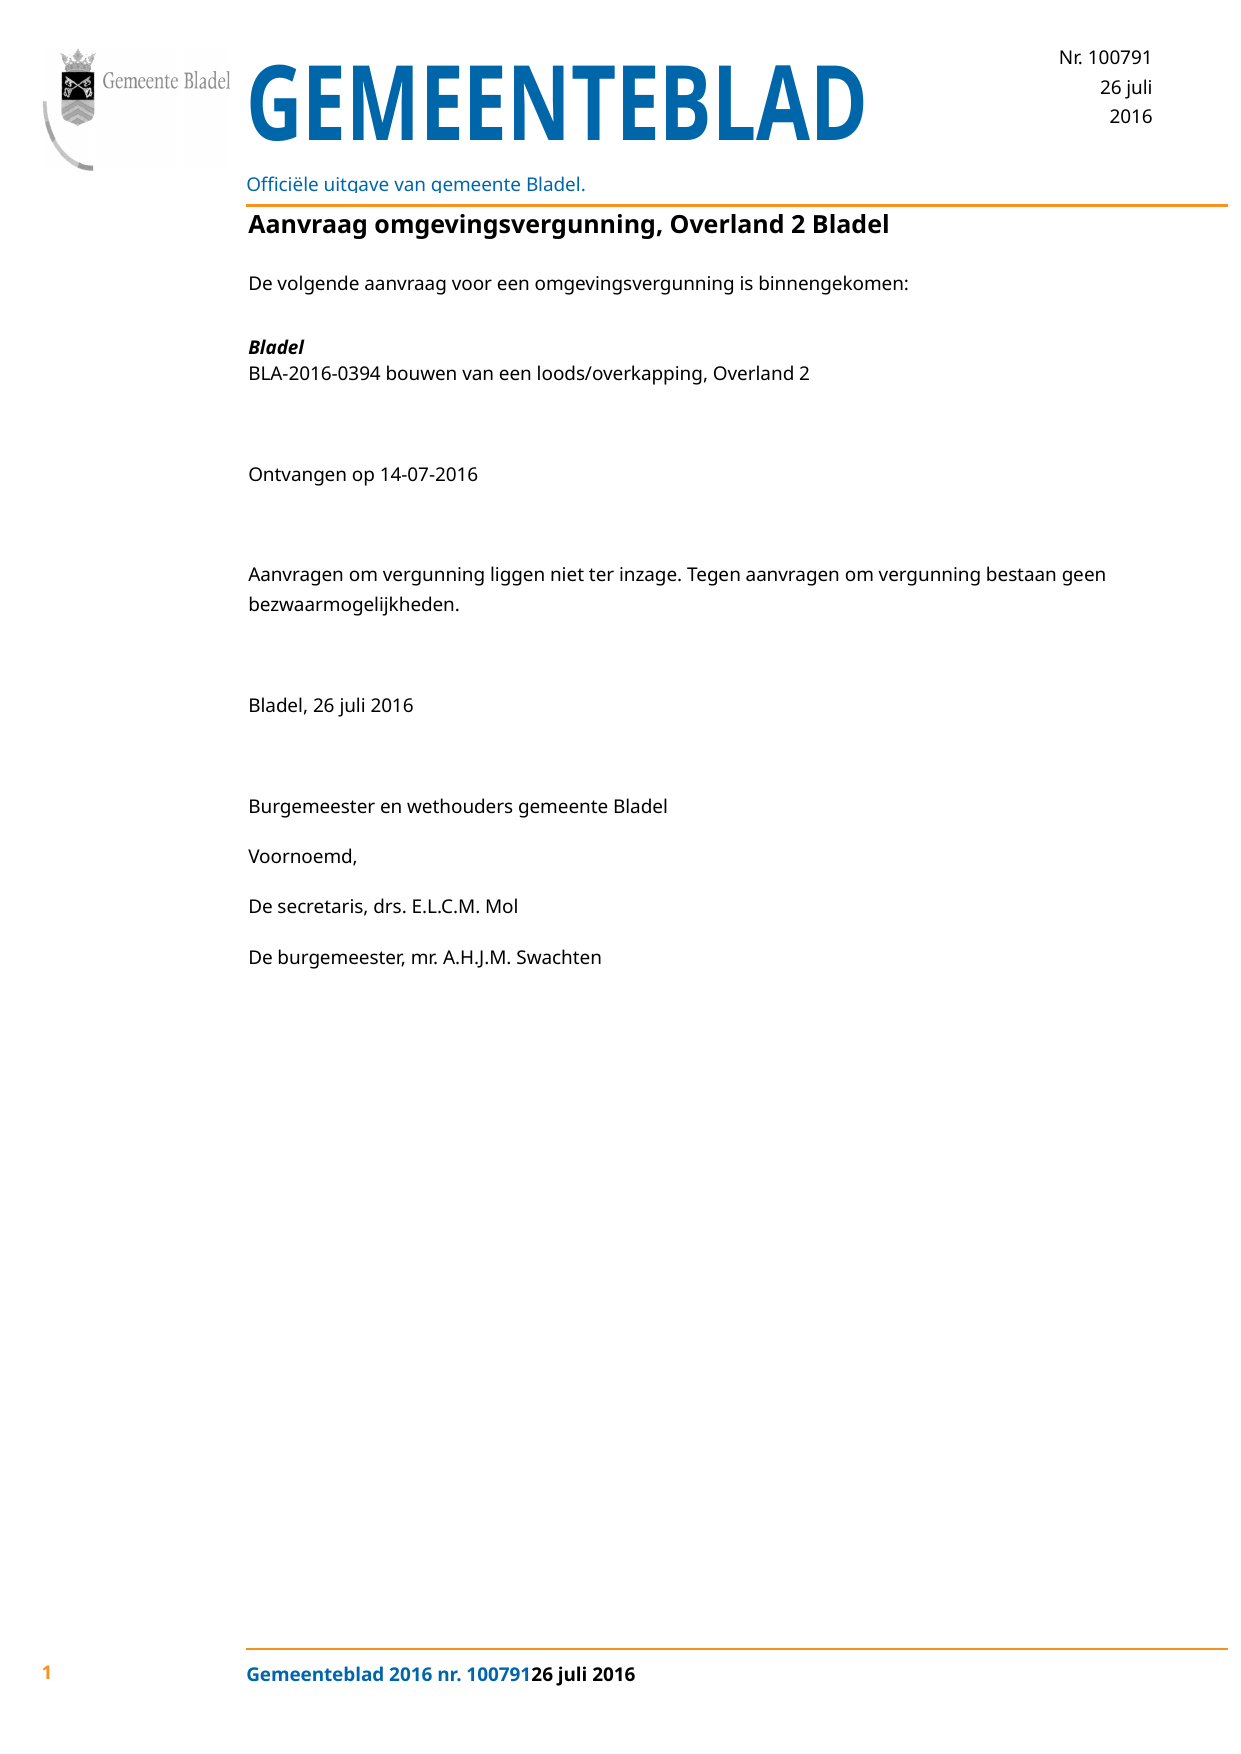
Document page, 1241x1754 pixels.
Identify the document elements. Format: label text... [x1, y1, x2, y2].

text Burgemeester en wethouders gemeente Bladel [248, 793, 1152, 819]
text Voornoemd, [248, 843, 1152, 869]
text Bladel [248, 334, 1152, 360]
text De volgende aanvraag voor een omgevingsvergunning is binnengekomen: [248, 270, 1152, 296]
text De burgemeester, mr. A.H.J.M. Swachten [248, 944, 1152, 970]
text Aanvraag omgevingsvergunning, Overland 2 Bladel [248, 207, 1152, 241]
text De secretaris, drs. E.L.C.M. Mol [248, 894, 1152, 919]
text Bladel, 26 juli 2016 [248, 692, 1152, 718]
text Aanvragen om vergunning liggen niet ter inzage. Tegen aanvragen om vergunning bestaan geen bezwaarmogelijkheden. [248, 562, 1152, 617]
text BLA-2016-0394 bouwen van een loods/overkapping, Overland 2 [248, 360, 1152, 386]
text Ontvangen op 14-07-2016 [248, 461, 1152, 487]
picture [41, 47, 231, 172]
